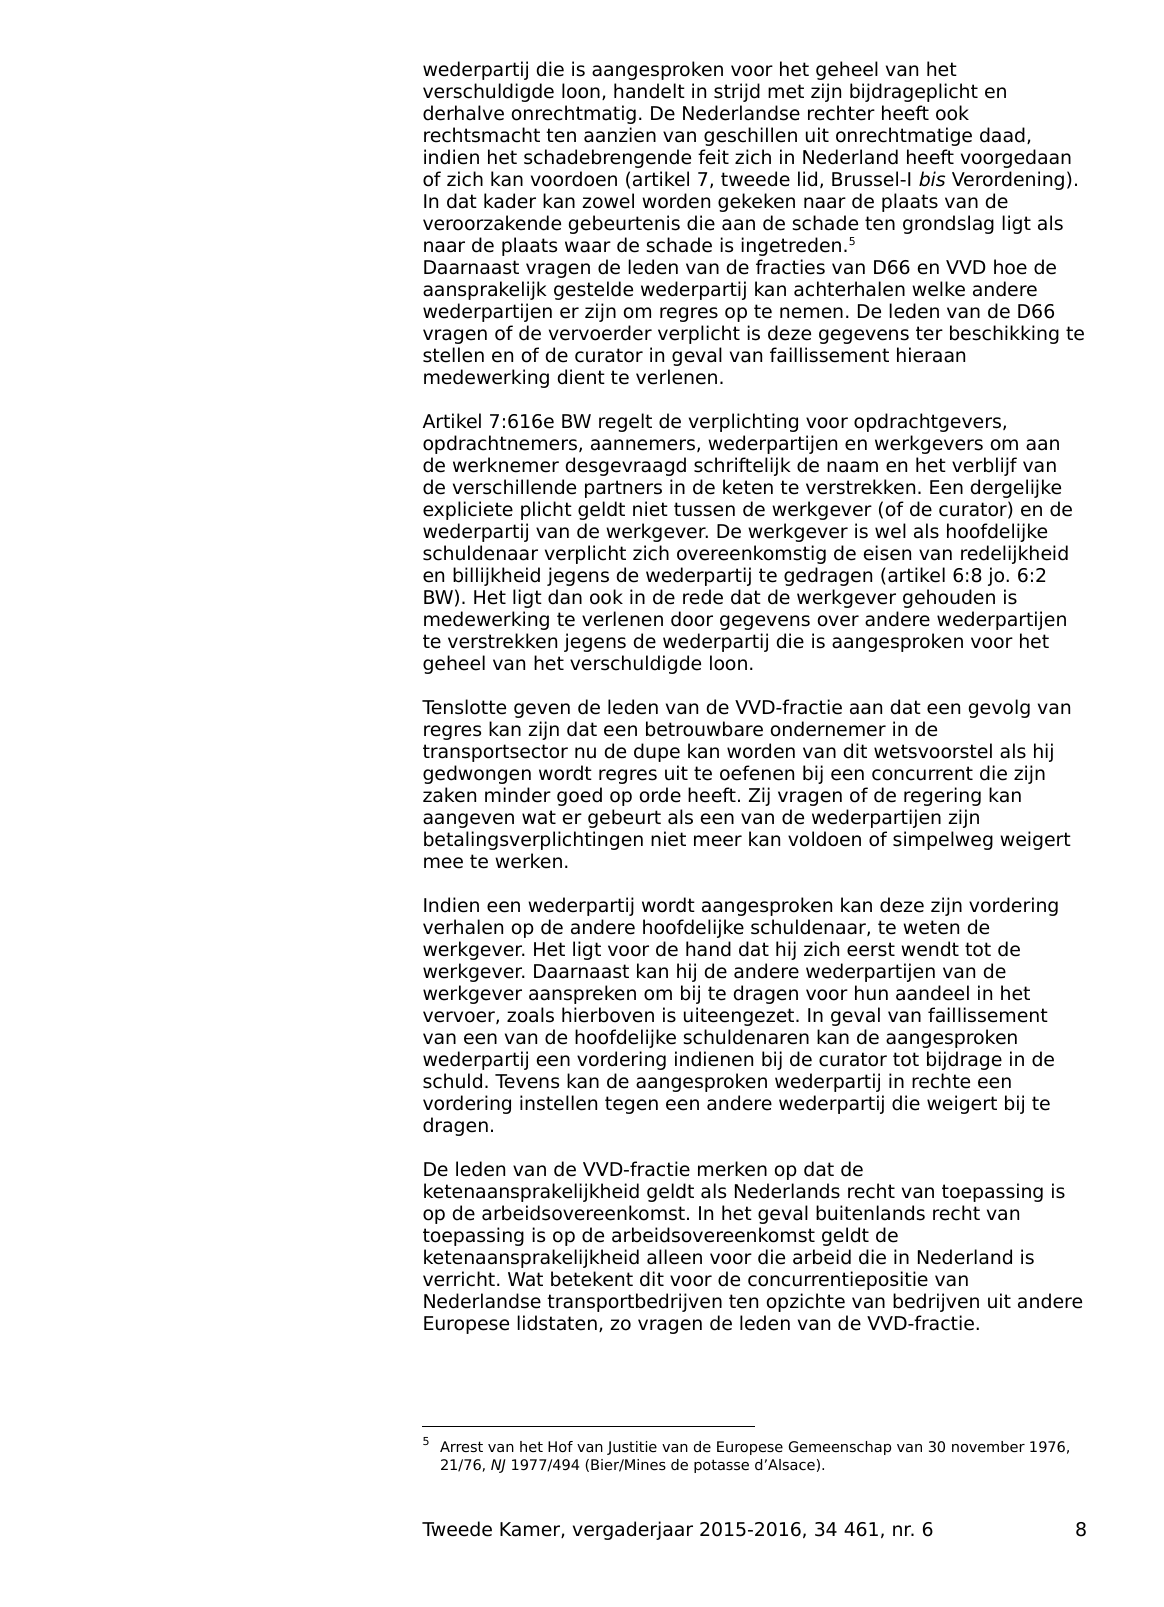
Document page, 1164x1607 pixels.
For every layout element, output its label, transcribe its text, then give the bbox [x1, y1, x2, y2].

text Artikel 7:616e BW regelt de verplichting voor opdrachtgevers, opdrachtnemers, aannemers, wederpartijen en werkgevers om aan de werknemer desgevraagd schriftelijk de naam en het verblijf van de verschillende partners in de keten te verstrekken. Een dergelijke expliciete plicht geldt niet tussen de werkgever (of de curator) en de wederpartij van de werkgever. De werkgever is wel als hoofdelijke schuldenaar verplicht zich overeenkomstig de eisen van redelijkheid en billijkheid jegens de wederpartij te gedragen (artikel 6:8 jo. 6:2 BW). Het ligt dan ook in de rede dat de werkgever gehouden is medewerking te verlenen door gegevens over andere wederpartijen te verstrekken jegens de wederpartij die is aangesproken voor het geheel van het verschuldigde loon. [422, 411, 1087, 675]
text Daarnaast vragen de leden van de fracties van D66 en VVD hoe de aansprakelijk gestelde wederpartij kan achterhalen welke andere wederpartijen er zijn om regres op te nemen. De leden van de D66 vragen of de vervoerder verplicht is deze gegevens ter beschikking te stellen en of de curator in geval van faillissement hieraan medewerking dient te verlenen. [422, 257, 1087, 389]
text Tenslotte geven de leden van de VVD-fractie aan dat een gevolg van regres kan zijn dat een betrouwbare ondernemer in de transportsector nu de dupe kan worden van dit wetsvoorstel als hij gedwongen wordt regres uit te oefenen bij een concurrent die zijn zaken minder goed op orde heeft. Zij vragen of de regering kan aangeven wat er gebeurt als een van de wederpartijen zijn betalingsverplichtingen niet meer kan voldoen of simpelweg weigert mee te werken. [422, 697, 1087, 873]
text wederpartij die is aangesproken voor het geheel van het verschuldigde loon, handelt in strijd met zijn bijdrageplicht en derhalve onrechtmatig. De Nederlandse rechter heeft ook rechtsmacht ten aanzien van geschillen uit onrechtmatige daad, indien het schadebrengende feit zich in Nederland heeft voorgedaan of zich kan voordoen (artikel 7, tweede lid, Brussel-I bis Verordening). In dat kader kan zowel worden gekeken naar de plaats van de veroorzakende gebeurtenis die aan de schade ten grondslag ligt als naar de plaats waar de schade is ingetreden. [422, 59, 1087, 257]
text Arrest van het Hof van Justitie van de Europese Gemeenschap van 30 november 1976, 21/76, NJ 1977/494 (Bier/Mines de potasse d’Alsace). [422, 1435, 1087, 1474]
text Indien een wederpartij wordt aangesproken kan deze zijn vordering verhalen op de andere hoofdelijke schuldenaar, te weten de werkgever. Het ligt voor de hand dat hij zich eerst wendt tot de werkgever. Daarnaast kan hij de andere wederpartijen van de werkgever aanspreken om bij te dragen voor hun aandeel in het vervoer, zoals hierboven is uiteengezet. In geval van faillissement van een van de hoofdelijke schuldenaren kan de aangesproken wederpartij een vordering indienen bij de curator tot bijdrage in de schuld. Tevens kan de aangesproken wederpartij in rechte een vordering instellen tegen een andere wederpartij die weigert bij te dragen. [422, 895, 1087, 1137]
text De leden van de VVD-fractie merken op dat de ketenaansprakelijkheid geldt als Nederlands recht van toepassing is op de arbeidsovereenkomst. In het geval buitenlands recht van toepassing is op de arbeidsovereenkomst geldt de ketenaansprakelijkheid alleen voor die arbeid die in Nederland is verricht. Wat betekent dit voor de concurrentiepositie van Nederlandse transportbedrijven ten opzichte van bedrijven uit andere Europese lidstaten, zo vragen de leden van de VVD-fractie. [422, 1159, 1087, 1335]
